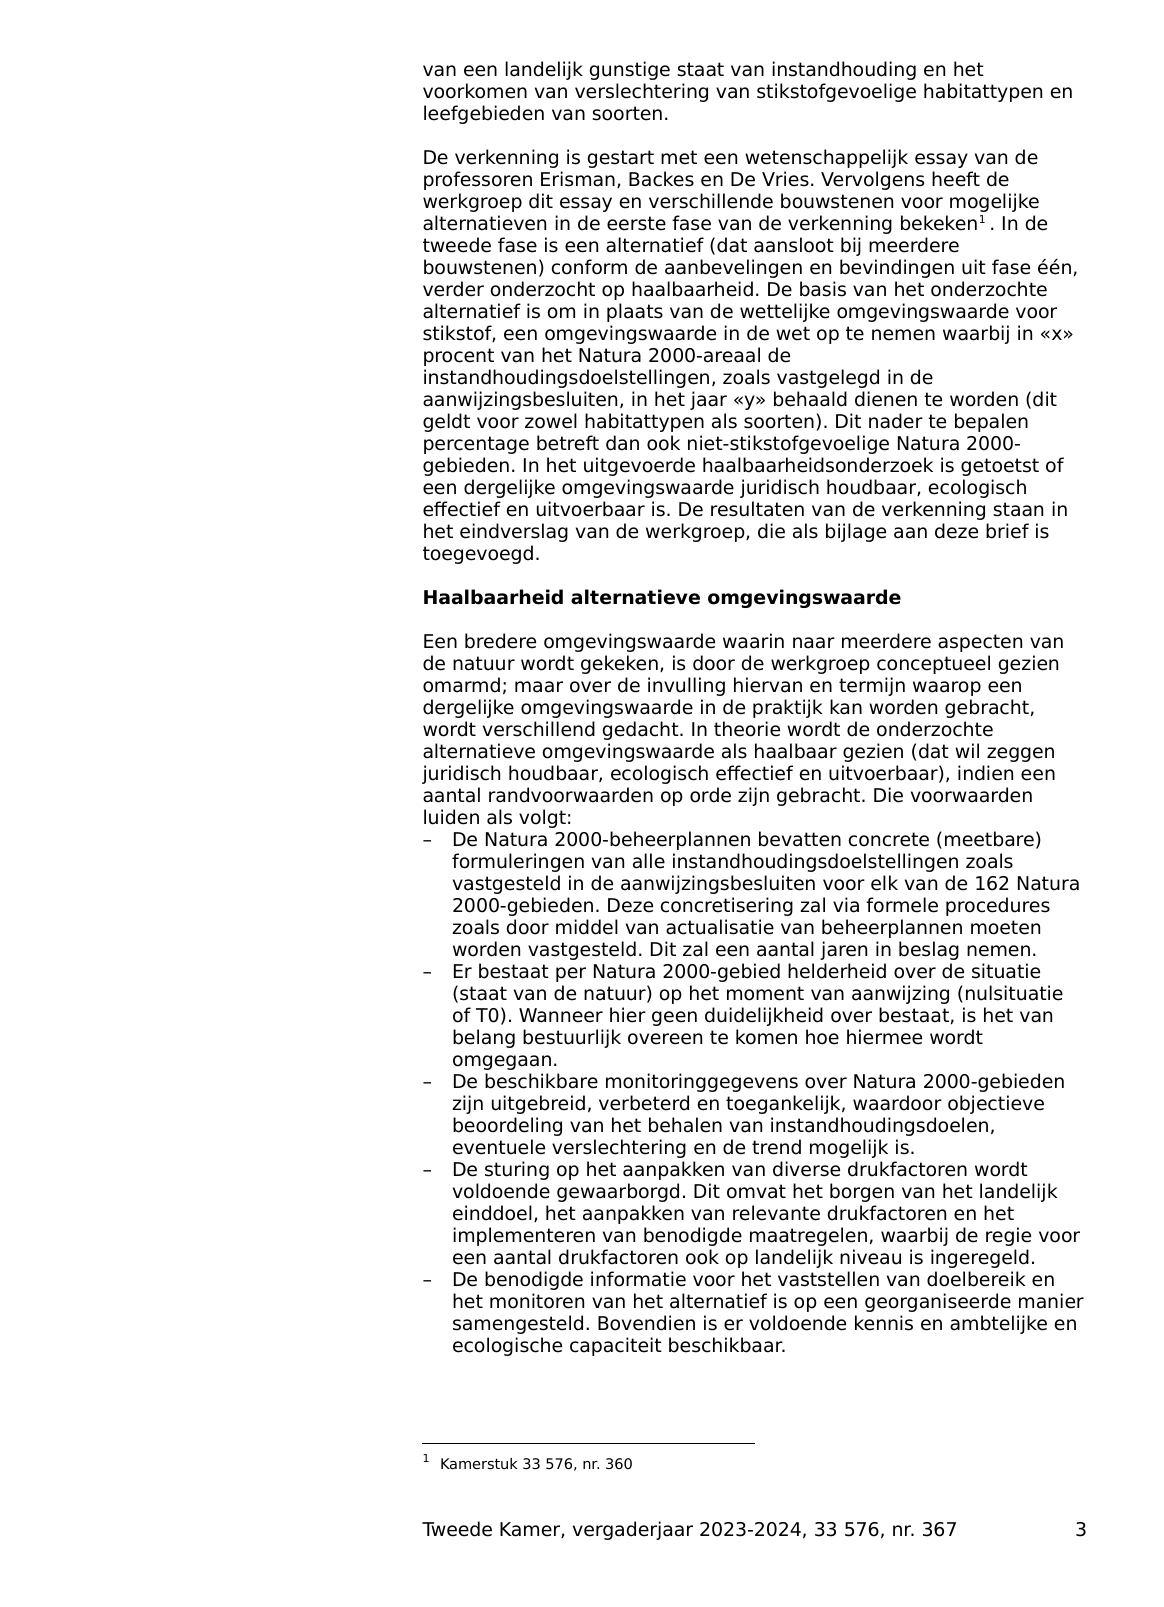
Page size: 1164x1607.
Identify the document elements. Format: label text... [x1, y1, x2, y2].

text van een landelijk gunstige staat van instandhouding en het voorkomen van verslechtering van stikstofgevoelige habitattypen en leefgebieden van soorten. [422, 59, 1087, 125]
text De verkenning is gestart met een wetenschappelijk essay van de professoren Erisman, Backes en De Vries. Vervolgens heeft de werkgroep dit essay en verschillende bouwstenen voor mogelijke alternatieven in de eerste fase van de verkenning bekeken. In de tweede fase is een alternatief (dat aansloot bij meerdere bouwstenen) conform de aanbevelingen en bevindingen uit fase één, verder onderzocht op haalbaarheid. De basis van het onderzochte alternatief is om in plaats van de wettelijke omgevingswaarde voor stikstof, een omgevingswaarde in de wet op te nemen waarbij in «x» procent van het Natura 2000-areaal de instandhoudingsdoelstellingen, zoals vastgelegd in de aanwijzingsbesluiten, in het jaar «y» behaald dienen te worden (dit geldt voor zowel habitattypen als soorten). Dit nader te bepalen percentage betreft dan ook niet-stikstofgevoelige Natura 2000-gebieden. In het uitgevoerde haalbaarheidsonderzoek is getoetst of een dergelijke omgevingswaarde juridisch houdbaar, ecologisch effectief en uitvoerbaar is. De resultaten van de verkenning staan in het eindverslag van de werkgroep, die als bijlage aan deze brief is toegevoegd. [422, 147, 1087, 565]
text – De Natura 2000-beheerplannen bevatten concrete (meetbare) formuleringen van alle instandhoudingsdoelstellingen zoals vastgesteld in de aanwijzingsbesluiten voor elk van de 162 Natura 2000-gebieden. Deze concretisering zal via formele procedures zoals door middel van actualisatie van beheerplannen moeten worden vastgesteld. Dit zal een aantal jaren in beslag nemen. [422, 829, 1087, 961]
text Kamerstuk 33 576, nr. 360 [422, 1452, 1087, 1474]
text – De beschikbare monitoringgegevens over Natura 2000-gebieden zijn uitgebreid, verbeterd en toegankelijk, waardoor objectieve beoordeling van het behalen van instandhoudingsdoelen, eventuele verslechtering en de trend mogelijk is. [422, 1071, 1087, 1159]
text – De sturing op het aanpakken van diverse drukfactoren wordt voldoende gewaarborgd. Dit omvat het borgen van het landelijk einddoel, het aanpakken van relevante drukfactoren en het implementeren van benodigde maatregelen, waarbij de regie voor een aantal drukfactoren ook op landelijk niveau is ingeregeld. [422, 1159, 1087, 1268]
text – De benodigde informatie voor het vaststellen van doelbereik en het monitoren van het alternatief is op een georganiseerde manier samengesteld. Bovendien is er voldoende kennis en ambtelijke en ecologische capaciteit beschikbaar. [422, 1268, 1087, 1356]
text Een bredere omgevingswaarde waarin naar meerdere aspecten van de natuur wordt gekeken, is door de werkgroep conceptueel gezien omarmd; maar over de invulling hiervan en termijn waarop een dergelijke omgevingswaarde in de praktijk kan worden gebracht, wordt verschillend gedacht. In theorie wordt de onderzochte alternatieve omgevingswaarde als haalbaar gezien (dat wil zeggen juridisch houdbaar, ecologisch effectief en uitvoerbaar), indien een aantal randvoorwaarden op orde zijn gebracht. Die voorwaarden luiden als volgt: [422, 631, 1087, 829]
text – Er bestaat per Natura 2000-gebied helderheid over de situatie (staat van de natuur) op het moment van aanwijzing (nulsituatie of T0). Wanneer hier geen duidelijkheid over bestaat, is het van belang bestuurlijk overeen te komen hoe hiermee wordt omgegaan. [422, 961, 1087, 1071]
subtitle Haalbaarheid alternatieve omgevingswaarde [422, 587, 1087, 609]
